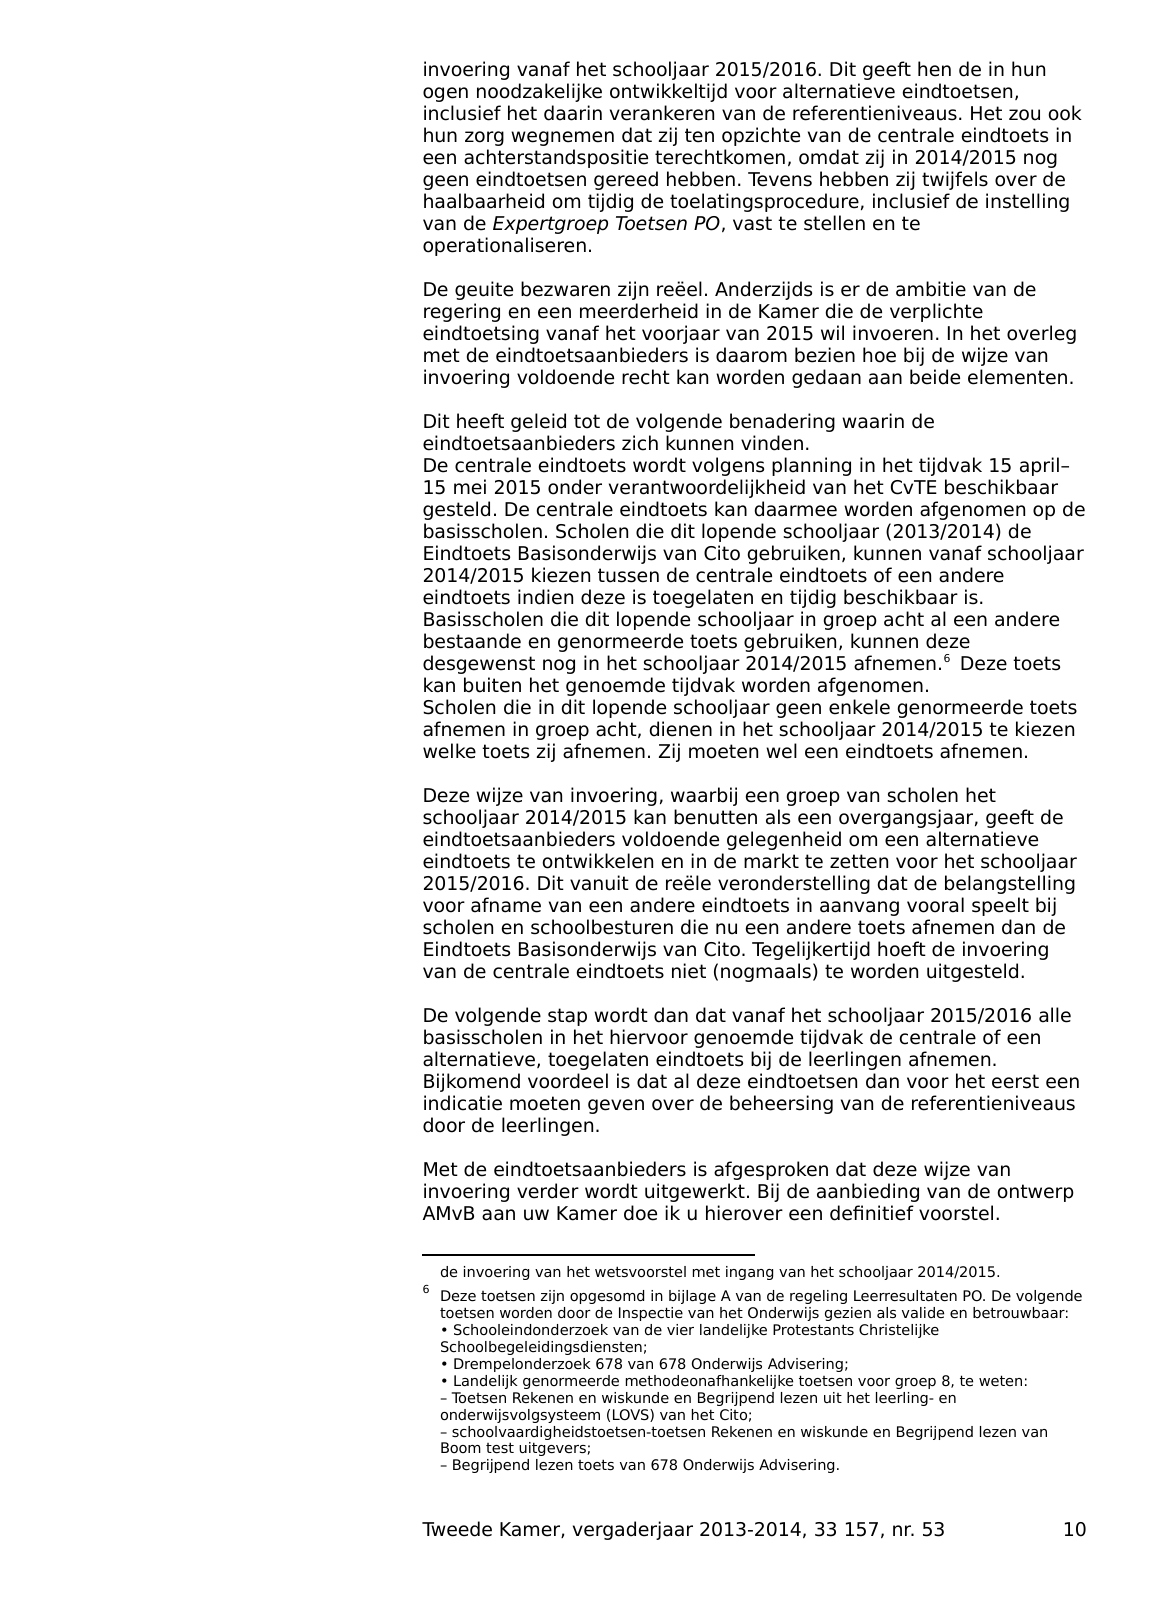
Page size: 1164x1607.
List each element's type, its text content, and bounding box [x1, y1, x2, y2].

text de invoering van het wetsvoorstel met ingang van het schooljaar 2014/2015. [422, 1264, 1087, 1281]
text Scholen die in dit lopende schooljaar geen enkele genormeerde toets afnemen in groep acht, dienen in het schooljaar 2014/2015 te kiezen welke toets zij afnemen. Zij moeten wel een eindtoets afnemen. [422, 697, 1087, 763]
text De centrale eindtoets wordt volgens planning in het tijdvak 15 april–15 mei 2015 onder verantwoordelijkheid van het CvTE beschikbaar gesteld. De centrale eindtoets kan daarmee worden afgenomen op de basisscholen. Scholen die dit lopende schooljaar (2013/2014) de Eindtoets Basisonderwijs van Cito gebruiken, kunnen vanaf schooljaar 2014/2015 kiezen tussen de centrale eindtoets of een andere eindtoets indien deze is toegelaten en tijdig beschikbaar is. [422, 455, 1087, 609]
text Met de eindtoetsaanbieders is afgesproken dat deze wijze van invoering verder wordt uitgewerkt. Bij de aanbieding van de ontwerp AMvB aan uw Kamer doe ik u hierover een definitief voorstel. [422, 1159, 1087, 1225]
text De geuite bezwaren zijn reëel. Anderzijds is er de ambitie van de regering en een meerderheid in de Kamer die de verplichte eindtoetsing vanaf het voorjaar van 2015 wil invoeren. In het overleg met de eindtoetsaanbieders is daarom bezien hoe bij de wijze van invoering voldoende recht kan worden gedaan aan beide elementen. [422, 279, 1087, 389]
text De volgende stap wordt dan dat vanaf het schooljaar 2015/2016 alle basisscholen in het hiervoor genoemde tijdvak de centrale of een alternatieve, toegelaten eindtoets bij de leerlingen afnemen. Bijkomend voordeel is dat al deze eindtoetsen dan voor het eerst een indicatie moeten geven over de beheersing van de referentieniveaus door de leerlingen. [422, 1005, 1087, 1137]
text Deze toetsen zijn opgesomd in bijlage A van de regeling Leerresultaten PO. De volgende toetsen worden door de Inspectie van het Onderwijs gezien als valide en betrouwbaar: [422, 1283, 1087, 1322]
text – Toetsen Rekenen en wiskunde en Begrijpend lezen uit het leerling- en onderwijsvolgsysteem (LOVS) van het Cito; [440, 1390, 1087, 1424]
text – schoolvaardigheidstoetsen-toetsen Rekenen en wiskunde en Begrijpend lezen van Boom test uitgevers; [440, 1424, 1087, 1457]
text Dit heeft geleid tot de volgende benadering waarin de eindtoetsaanbieders zich kunnen vinden. [422, 411, 1087, 455]
text Basisscholen die dit lopende schooljaar in groep acht al een andere bestaande en genormeerde toets gebruiken, kunnen deze desgewenst nog in het schooljaar 2014/2015 afnemen. Deze toets kan buiten het genoemde tijdvak worden afgenomen. [422, 609, 1087, 697]
text Deze wijze van invoering, waarbij een groep van scholen het schooljaar 2014/2015 kan benutten als een overgangsjaar, geeft de eindtoetsaanbieders voldoende gelegenheid om een alternatieve eindtoets te ontwikkelen en in de markt te zetten voor het schooljaar 2015/2016. Dit vanuit de reële veronderstelling dat de belangstelling voor afname van een andere eindtoets in aanvang vooral speelt bij scholen en schoolbesturen die nu een andere toets afnemen dan de Eindtoets Basisonderwijs van Cito. Tegelijkertijd hoeft de invoering van de centrale eindtoets niet (nogmaals) te worden uitgesteld. [422, 785, 1087, 983]
text • Schooleindonderzoek van de vier landelijke Protestants Christelijke Schoolbegeleidingsdiensten; [440, 1322, 1087, 1356]
text – Begrijpend lezen toets van 678 Onderwijs Advisering. [440, 1457, 1087, 1474]
text • Drempelonderzoek 678 van 678 Onderwijs Advisering; [440, 1356, 1087, 1373]
text • Landelijk genormeerde methodeonafhankelijke toetsen voor groep 8, te weten: [440, 1373, 1087, 1390]
text invoering vanaf het schooljaar 2015/2016. Dit geeft hen de in hun ogen noodzakelijke ontwikkeltijd voor alternatieve eindtoetsen, inclusief het daarin verankeren van de referentieniveaus. Het zou ook hun zorg wegnemen dat zij ten opzichte van de centrale eindtoets in een achterstandspositie terechtkomen, omdat zij in 2014/2015 nog geen eindtoetsen gereed hebben. Tevens hebben zij twijfels over de haalbaarheid om tijdig de toelatingsprocedure, inclusief de instelling van de Expertgroep Toetsen PO, vast te stellen en te operationaliseren. [422, 59, 1087, 257]
